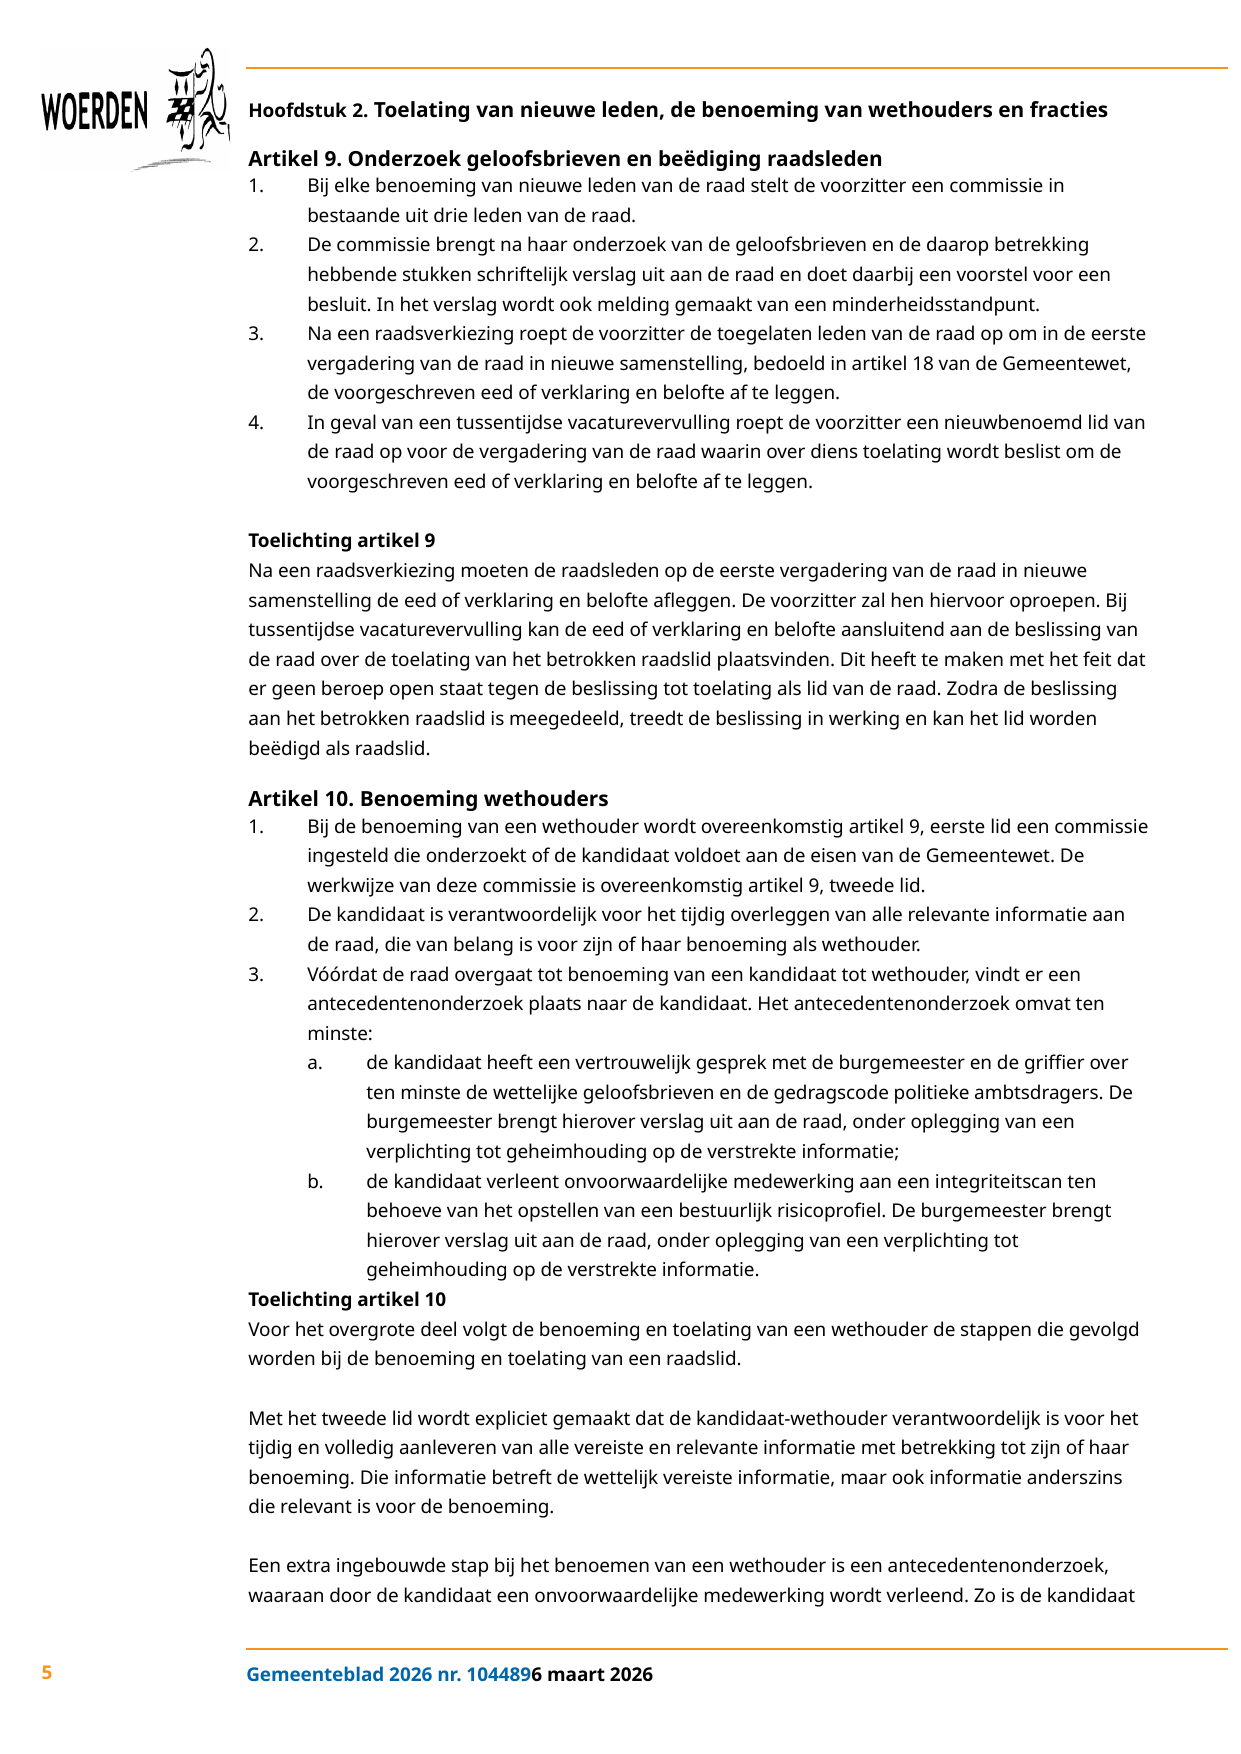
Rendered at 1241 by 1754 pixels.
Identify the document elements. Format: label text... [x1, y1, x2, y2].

text Artikel 9. Onderzoek geloofsbrieven en beëdiging raadsleden [248, 144, 1152, 172]
text Hoofdstuk 2. Toelating van nieuwe leden, de benoeming van wethouders en fracties [248, 95, 1152, 123]
list De kandidaat is verantwoordelijk voor het tijdig overleggen van alle relevante informatie aan de raad, die van belang is voor zijn of haar benoeming als wethouder. [248, 902, 1152, 957]
list Vóórdat de raad overgaat tot benoeming van een kandidaat tot wethouder, vindt er een antecedentenonderzoek plaats naar de kandidaat. Het antecedentenonderzoek omvat ten minste: [248, 961, 1152, 1046]
list In geval van een tussentijdse vacaturevervulling roept de voorzitter een nieuwbenoemd lid van de raad op voor de vergadering van de raad waarin over diens toelating wordt beslist om de voorgeschreven eed of verklaring en belofte af te leggen. [248, 409, 1152, 494]
table_header Toelichting artikel 10 Voor het overgrote deel volgt de benoeming en toelating van een wethouder de stappen die gevolgd worden bij de benoeming en toelating van een raadslid. Met het tweede lid wordt expliciet gemaakt dat de kandidaat-wethouder verantwoordelijk is voor het tijdig en volledig aanleveren van alle vereiste en relevante informatie met betrekking tot zijn of haar benoeming. Die informatie betreft de wettelijk vereiste informatie, maar ook informatie anderszins die relevant is voor de benoeming. Een extra ingebouwde stap bij het benoemen van een wethouder is een antecedentenonderzoek, waaraan door de kandidaat een onvoorwaardelijke medewerking wordt verleend. Zo is de kandidaat [248, 1286, 1152, 1608]
list de kandidaat heeft een vertrouwelijk gesprek met de burgemeester en de griffier over ten minste de wettelijke geloofsbrieven en de gedragscode politieke ambtsdragers. De burgemeester brengt hierover verslag uit aan de raad, onder oplegging van een verplichting tot geheimhouding op de verstrekte informatie; [307, 1049, 1152, 1164]
list De commissie brengt na haar onderzoek van de geloofsbrieven en de daarop betrekking hebbende stukken schriftelijk verslag uit aan de raad en doet daarbij een voorstel voor een besluit. In het verslag wordt ook melding gemaakt van een minderheidsstandpunt. [248, 232, 1152, 317]
list Bij de benoeming van een wethouder wordt overeenkomstig artikel 9, eerste lid een commissie ingesteld die onderzoekt of de kandidaat voldoet aan de eisen van de Gemeentewet. De werkwijze van deze commissie is overeenkomstig artikel 9, tweede lid. [248, 813, 1152, 898]
table_header Toelichting artikel 9 Na een raadsverkiezing moeten de raadsleden op de eerste vergadering van de raad in nieuwe samenstelling de eed of verklaring en belofte afleggen. De voorzitter zal hen hiervoor oproepen. Bij tussentijdse vacaturevervulling kan de eed of verklaring en belofte aansluitend aan de beslissing van de raad over de toelating van het betrokken raadslid plaatsvinden. Dit heeft te maken met het feit dat er geen beroep open staat tegen de beslissing tot toelating als lid van de raad. Zodra de beslissing aan het betrokken raadslid is meegedeeld, treedt de beslissing in werking en kan het lid worden beëdigd als raadslid. [248, 528, 1152, 760]
picture [41, 47, 231, 172]
list Bij elke benoeming van nieuwe leden van de raad stelt de voorzitter een commissie in bestaande uit drie leden van de raad. [248, 172, 1152, 228]
list Na een raadsverkiezing roept de voorzitter de toegelaten leden van de raad op om in de eerste vergadering van de raad in nieuwe samenstelling, bedoeld in artikel 18 van de Gemeentewet, de voorgeschreven eed of verklaring en belofte af te leggen. [248, 320, 1152, 405]
text Artikel 10. Benoeming wethouders [248, 784, 1152, 813]
list de kandidaat verleent onvoorwaardelijke medewerking aan een integriteitscan ten behoeve van het opstellen van een bestuurlijk risicoprofiel. De burgemeester brengt hierover verslag uit aan de raad, onder oplegging van een verplichting tot geheimhouding op de verstrekte informatie. [307, 1168, 1152, 1282]
